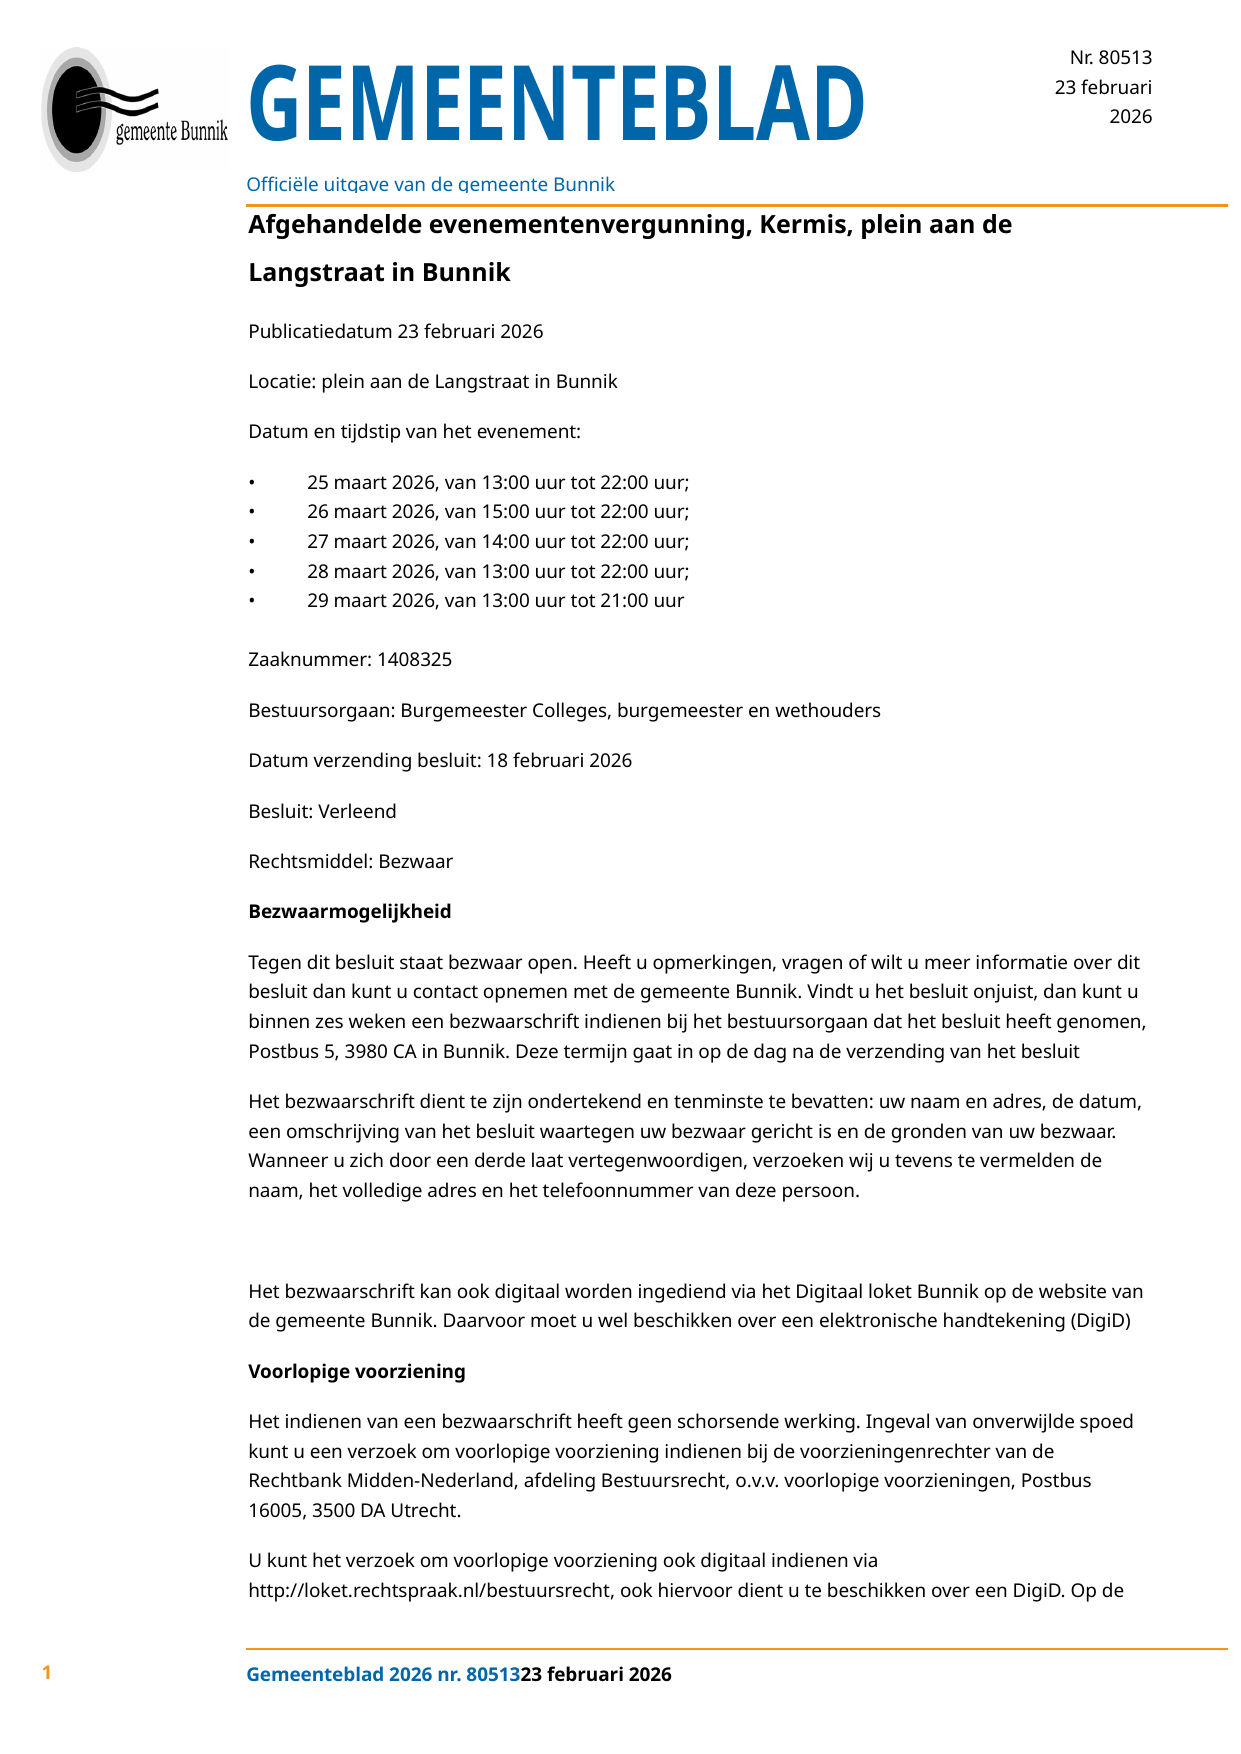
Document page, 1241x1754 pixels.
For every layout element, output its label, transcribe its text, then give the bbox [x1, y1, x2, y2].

text Publicatiedatum 23 februari 2026 [248, 318, 1152, 344]
text Het bezwaarschrift kan ook digitaal worden ingediend via het Digitaal loket Bunnik op de website van de gemeente Bunnik. Daarvoor moet u wel beschikken over een elektronische handtekening (DigiD) [248, 1278, 1152, 1333]
text Voorlopige voorziening [248, 1358, 1152, 1384]
text Tegen dit besluit staat bezwaar open. Heeft u opmerkingen, vragen of wilt u meer informatie over dit besluit dan kunt u contact opnemen met de gemeente Bunnik. Vindt u het besluit onjuist, dan kunt u binnen zes weken een bezwaarschrift indienen bij het bestuursorgaan dat het besluit heeft genomen, Postbus 5, 3980 CA in Bunnik. Deze termijn gaat in op de dag na de verzending van het besluit [248, 949, 1152, 1064]
text Het indienen van een bezwaarschrift heeft geen schorsende werking. Ingeval van onverwijlde spoed kunt u een verzoek om voorlopige voorziening indienen bij de voorzieningenrechter van de Rechtbank Midden-Nederland, afdeling Bestuursrecht, o.v.v. voorlopige voorzieningen, Postbus 16005, 3500 DA Utrecht. [248, 1408, 1152, 1523]
text Datum verzending besluit: 18 februari 2026 [248, 747, 1152, 773]
text Rechtsmiddel: Bezwaar [248, 848, 1152, 874]
picture [41, 47, 231, 172]
list 27 maart 2026, van 14:00 uur tot 22:00 uur; [248, 528, 1152, 554]
list 29 maart 2026, van 13:00 uur tot 21:00 uur [248, 587, 1152, 613]
text Het bezwaarschrift dient te zijn ondertekend en tenminste te bevatten: uw naam en adres, de datum, een omschrijving van het besluit waartegen uw bezwaar gericht is en de gronden van uw bezwaar. Wanneer u zich door een derde laat vertegenwoordigen, verzoeken wij u tevens te vermelden de naam, het volledige adres en het telefoonnummer van deze persoon. [248, 1088, 1152, 1203]
text U kunt het verzoek om voorlopige voorziening ook digitaal indienen via http://loket.rechtspraak.nl/bestuursrecht, ook hiervoor dient u te beschikken over een DigiD. Op de [248, 1547, 1152, 1603]
text Locatie: plein aan de Langstraat in Bunnik [248, 368, 1152, 394]
text Zaaknummer: 1408325 [248, 647, 1152, 672]
text Besluit: Verleend [248, 798, 1152, 824]
list 26 maart 2026, van 15:00 uur tot 22:00 uur; [248, 499, 1152, 524]
text Bezwaarmogelijkheid [248, 899, 1152, 924]
list 28 maart 2026, van 13:00 uur tot 22:00 uur; [248, 558, 1152, 584]
text Bestuursorgaan: Burgemeester Colleges, burgemeester en wethouders [248, 697, 1152, 723]
list 25 maart 2026, van 13:00 uur tot 22:00 uur; [248, 469, 1152, 495]
text Afgehandelde evenementenvergunning, Kermis, plein aan de Langstraat in Bunnik [248, 207, 1152, 288]
text Datum en tijdstip van het evenement: [248, 419, 1152, 444]
